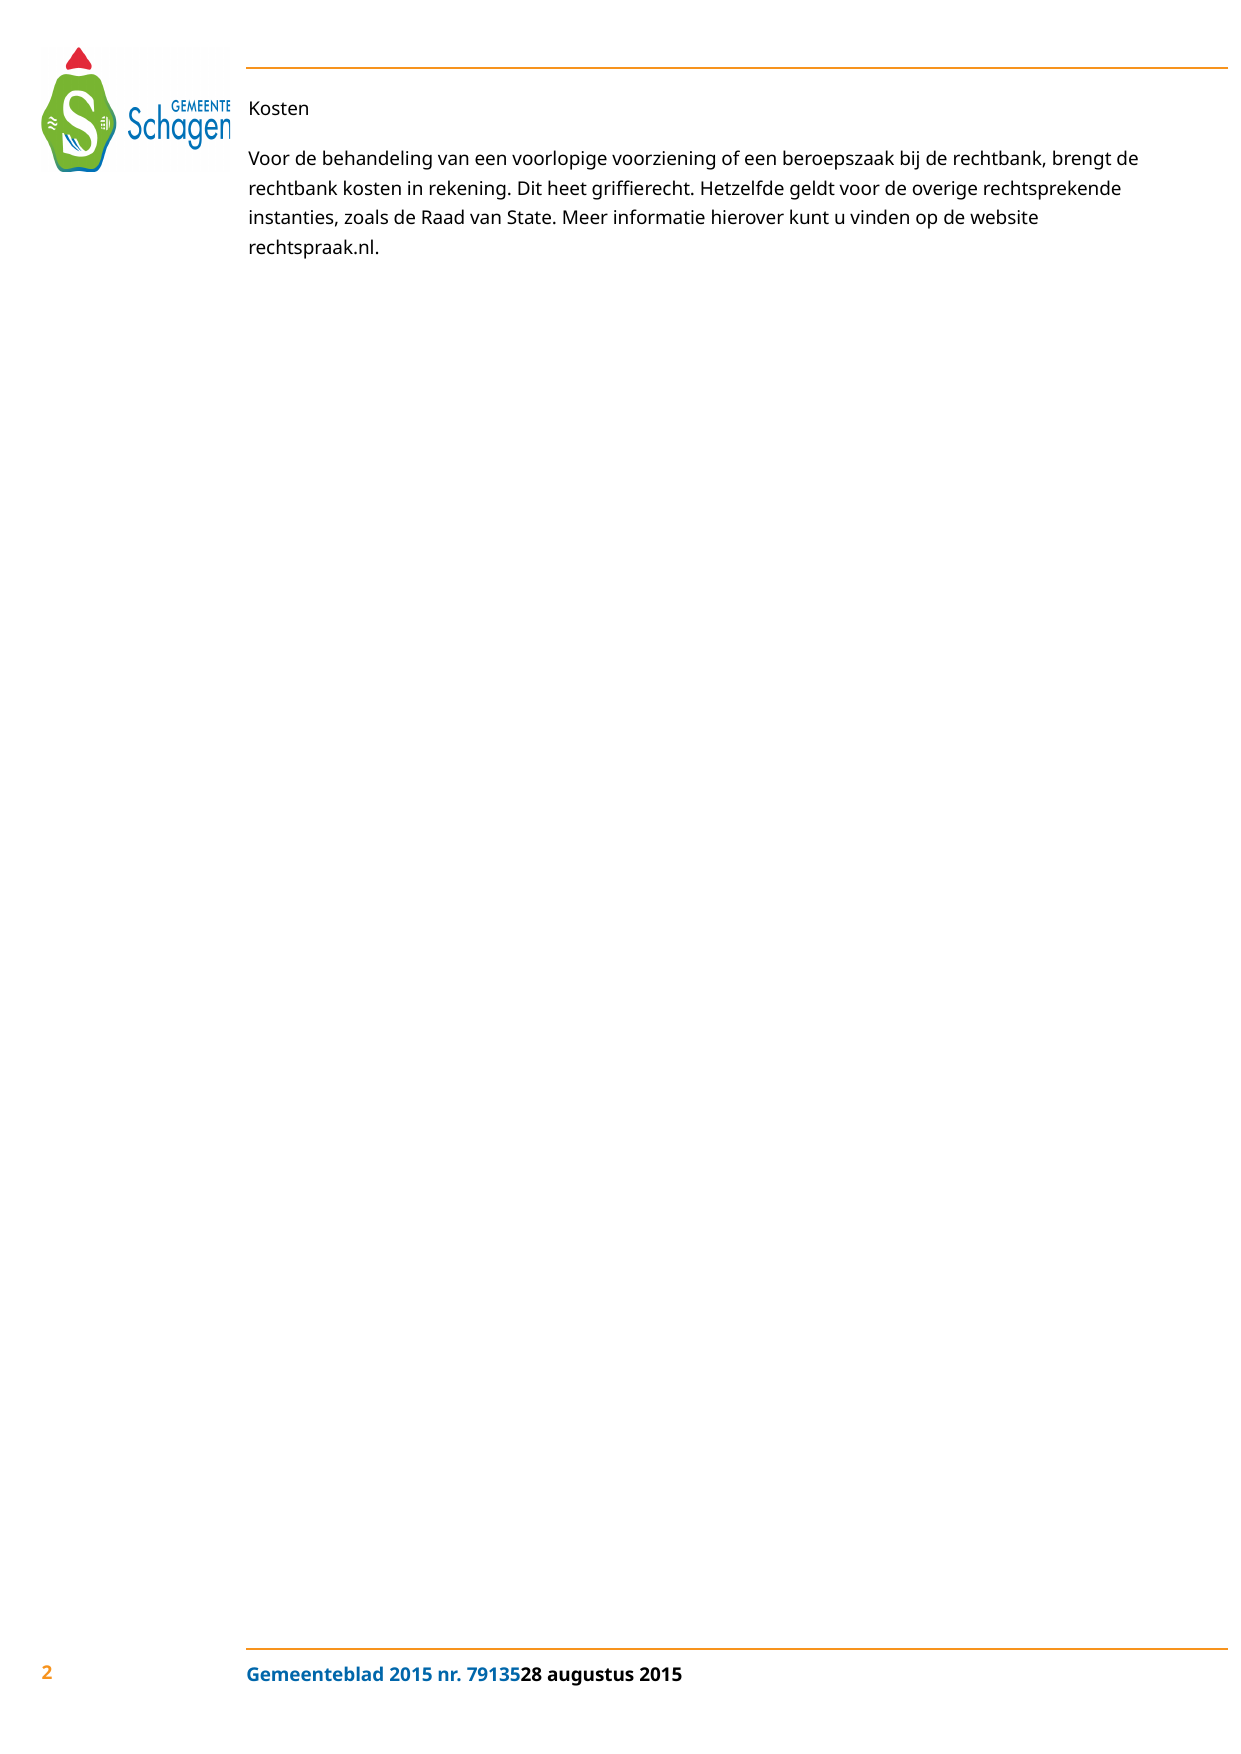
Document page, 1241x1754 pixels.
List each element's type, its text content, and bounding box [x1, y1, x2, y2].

picture [41, 47, 231, 172]
text Voor de behandeling van een voorlopige voorziening of een beroepszaak bij de rechtbank, brengt de rechtbank kosten in rekening. Dit heet griffierecht. Hetzelfde geldt voor de overige rechtsprekende instanties, zoals de Raad van State. Meer informatie hierover kunt u vinden op de website rechtspraak.nl. [248, 145, 1152, 260]
text Kosten [248, 95, 1152, 121]
